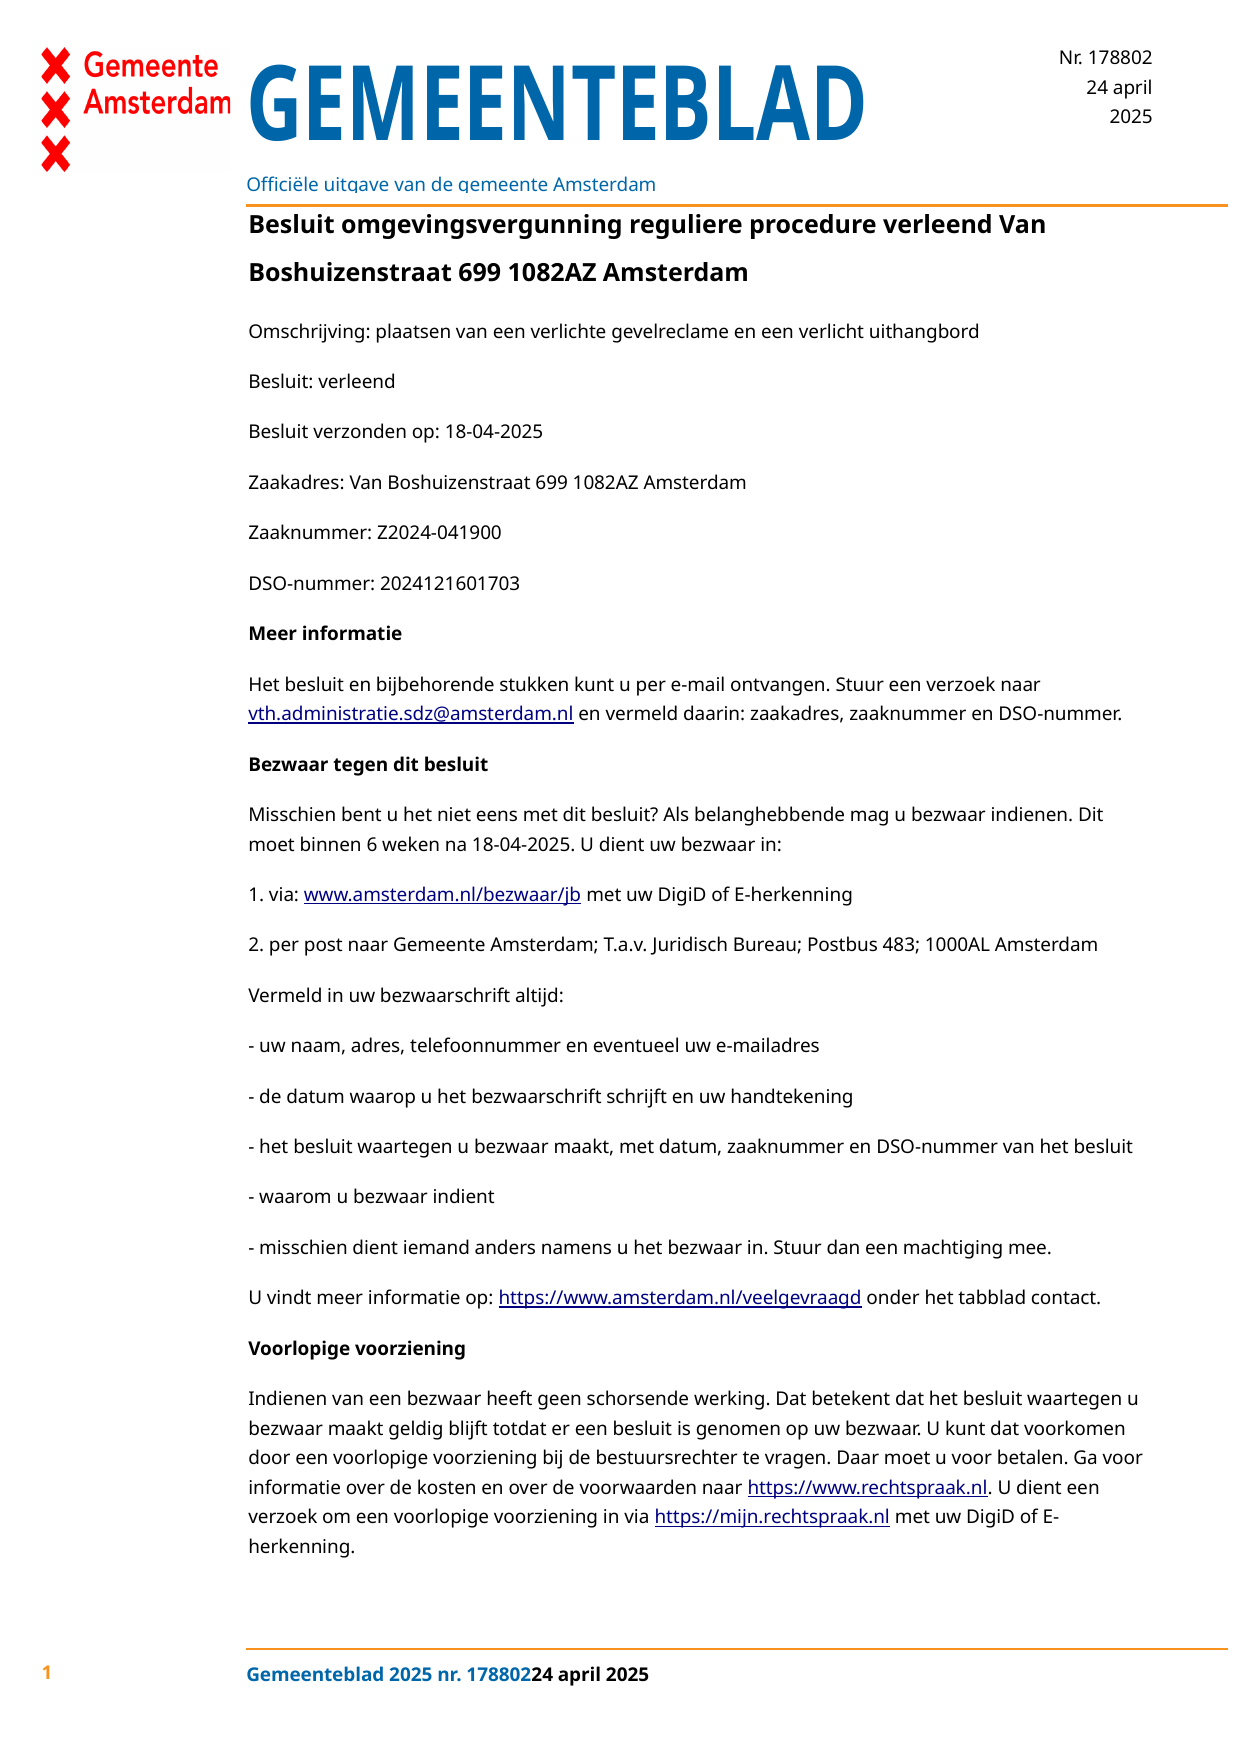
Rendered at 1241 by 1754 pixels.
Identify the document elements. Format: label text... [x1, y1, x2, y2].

text Besluit: verleend [248, 368, 1152, 394]
text Bezwaar tegen dit besluit [248, 751, 1152, 777]
text Meer informatie [248, 620, 1152, 646]
text DSO-nummer: 2024121601703 [248, 570, 1152, 596]
text Besluit verzonden op: 18-04-2025 [248, 419, 1152, 444]
text Misschien bent u het niet eens met dit besluit? Als belanghebbende mag u bezwaar indienen. Dit moet binnen 6 weken na 18-04-2025. U dient uw bezwaar in: [248, 801, 1152, 857]
text Het besluit en bijbehorende stukken kunt u per e-mail ontvangen. Stuur een verzoek naar vth.administratie.sdz@amsterdam.nl en vermeld daarin: zaakadres, zaaknummer en DSO-nummer. [248, 671, 1152, 726]
text Voorlopige voorziening [248, 1335, 1152, 1361]
text Indienen van een bezwaar heeft geen schorsende werking. Dat betekent dat het besluit waartegen u bezwaar maakt geldig blijft totdat er een besluit is genomen op uw bezwaar. U kunt dat voorkomen door een voorlopige voorziening bij de bestuursrechter te vragen. Daar moet u voor betalen. Ga voor informatie over de kosten en over de voorwaarden naar https://www.rechtspraak.nl. U dient een verzoek om een voorlopige voorziening in via https://mijn.rechtspraak.nl met uw DigiD of E-herkenning. [248, 1385, 1152, 1559]
text Zaakadres: Van Boshuizenstraat 699 1082AZ Amsterdam [248, 469, 1152, 495]
text 2. per post naar Gemeente Amsterdam; T.a.v. Juridisch Bureau; Postbus 483; 1000AL Amsterdam [248, 932, 1152, 957]
text - het besluit waartegen u bezwaar maakt, met datum, zaaknummer en DSO-nummer van het besluit [248, 1133, 1152, 1159]
text - uw naam, adres, telefoonnummer en eventueel uw e-mailadres [248, 1032, 1152, 1058]
text Vermeld in uw bezwaarschrift altijd: [248, 982, 1152, 1008]
text Besluit omgevingsvergunning reguliere procedure verleend Van Boshuizenstraat 699 1082AZ Amsterdam [248, 207, 1152, 288]
text - waarom u bezwaar indient [248, 1184, 1152, 1209]
text - de datum waarop u het bezwaarschrift schrijft en uw handtekening [248, 1083, 1152, 1109]
text U vindt meer informatie op: https://www.amsterdam.nl/veelgevraagd onder het tabblad contact. [248, 1284, 1152, 1310]
text Omschrijving: plaatsen van een verlichte gevelreclame en een verlicht uithangbord [248, 318, 1152, 344]
text Zaaknummer: Z2024-041900 [248, 519, 1152, 545]
picture [41, 47, 231, 172]
text - misschien dient iemand anders namens u het bezwaar in. Stuur dan een machtiging mee. [248, 1234, 1152, 1260]
text 1. via: www.amsterdam.nl/bezwaar/jb met uw DigiD of E-herkenning [248, 881, 1152, 907]
